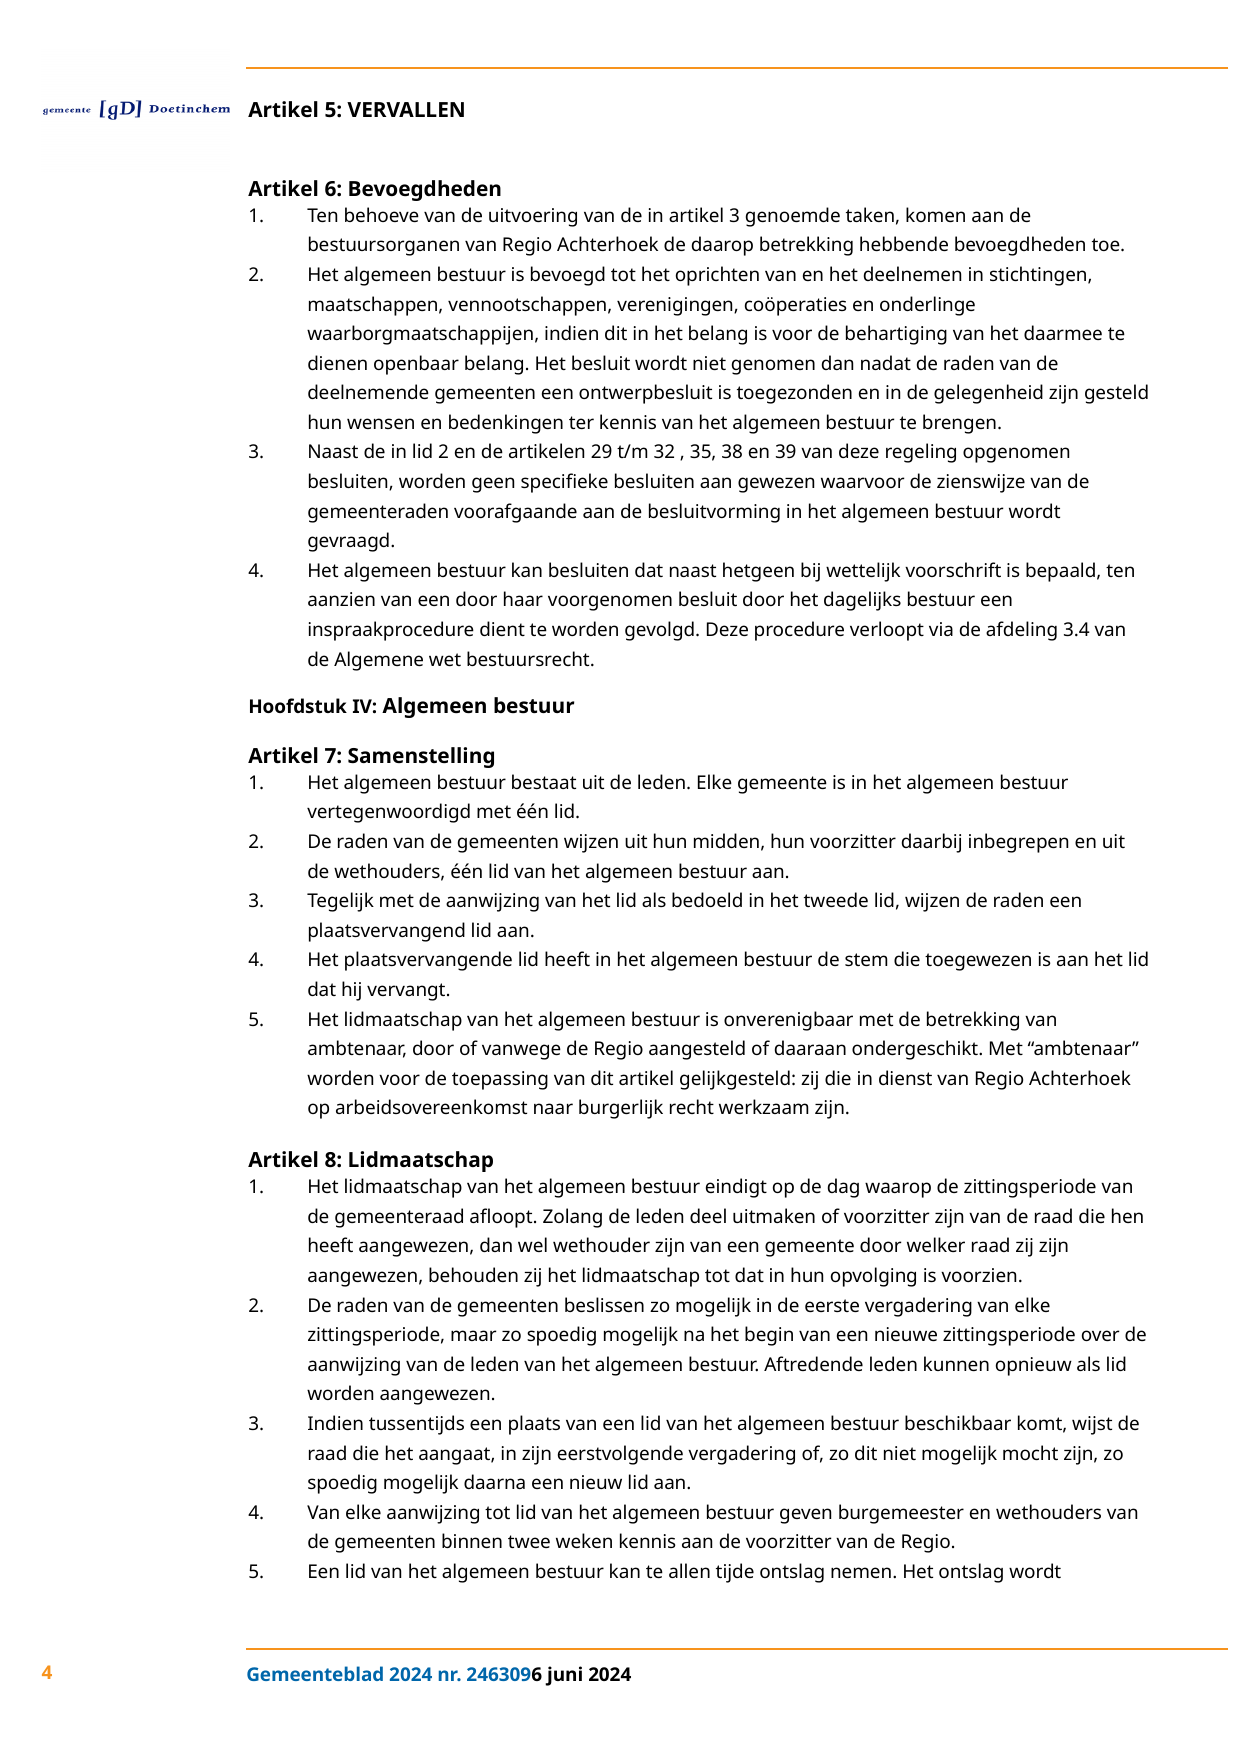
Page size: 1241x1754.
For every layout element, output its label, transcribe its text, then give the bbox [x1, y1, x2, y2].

text Hoofdstuk IV: Algemeen bestuur [248, 691, 1152, 720]
list Een lid van het algemeen bestuur kan te allen tijde ontslag nemen. Het ontslag wordt [248, 1558, 1152, 1584]
list De raden van de gemeenten wijzen uit hun midden, hun voorzitter daarbij inbegrepen en uit de wethouders, één lid van het algemeen bestuur aan. [248, 828, 1152, 884]
list Het plaatsvervangende lid heeft in het algemeen bestuur de stem die toegewezen is aan het lid dat hij vervangt. [248, 947, 1152, 1002]
picture [41, 47, 231, 172]
list Het lidmaatschap van het algemeen bestuur eindigt op de dag waarop de zittingsperiode van de gemeenteraad afloopt. Zolang de leden deel uitmaken of voorzitter zijn van de raad die hen heeft aangewezen, dan wel wethouder zijn van een gemeente door welker raad zij zijn aangewezen, behouden zij het lidmaatschap tot dat in hun opvolging is voorzien. [248, 1173, 1152, 1288]
list De raden van de gemeenten beslissen zo mogelijk in de eerste vergadering van elke zittingsperiode, maar zo spoedig mogelijk na het begin van een nieuwe zittingsperiode over de aanwijzing van de leden van het algemeen bestuur. Aftredende leden kunnen opnieuw als lid worden aangewezen. [248, 1292, 1152, 1406]
list Het algemeen bestuur bestaat uit de leden. Elke gemeente is in het algemeen bestuur vertegenwoordigd met één lid. [248, 769, 1152, 824]
text Artikel 6: Bevoegdheden [248, 174, 1152, 202]
list Van elke aanwijzing tot lid van het algemeen bestuur geven burgemeester en wethouders van de gemeenten binnen twee weken kennis aan de voorzitter van de Regio. [248, 1499, 1152, 1554]
list Het algemeen bestuur is bevoegd tot het oprichten van en het deelnemen in stichtingen, maatschappen, vennootschappen, verenigingen, coöperaties en onderlinge waarborgmaatschappijen, indien dit in het belang is voor de behartiging van het daarmee te dienen openbaar belang. Het besluit wordt niet genomen dan nadat de raden van de deelnemende gemeenten een ontwerpbesluit is toegezonden en in de gelegenheid zijn gesteld hun wensen en bedenkingen ter kennis van het algemeen bestuur te brengen. [248, 261, 1152, 435]
list Het algemeen bestuur kan besluiten dat naast hetgeen bij wettelijk voorschrift is bepaald, ten aanzien van een door haar voorgenomen besluit door het dagelijks bestuur een inspraakprocedure dient te worden gevolgd. Deze procedure verloopt via de afdeling 3.4 van de Algemene wet bestuursrecht. [248, 557, 1152, 672]
text Artikel 8: Lidmaatschap [248, 1145, 1152, 1173]
text Artikel 7: Samenstelling [248, 741, 1152, 769]
text Artikel 5: VERVALLEN [248, 95, 1152, 123]
list Het lidmaatschap van het algemeen bestuur is onverenigbaar met de betrekking van ambtenaar, door of vanwege de Regio aangesteld of daaraan ondergeschikt. Met “ambtenaar” worden voor de toepassing van dit artikel gelijkgesteld: zij die in dienst van Regio Achterhoek op arbeidsovereenkomst naar burgerlijk recht werkzaam zijn. [248, 1006, 1152, 1120]
list Naast de in lid 2 en de artikelen 29 t/m 32 , 35, 38 en 39 van deze regeling opgenomen besluiten, worden geen specifieke besluiten aan gewezen waarvoor de zienswijze van de gemeenteraden voorafgaande aan de besluitvorming in het algemeen bestuur wordt gevraagd. [248, 439, 1152, 553]
list Indien tussentijds een plaats van een lid van het algemeen bestuur beschikbaar komt, wijst de raad die het aangaat, in zijn eerstvolgende vergadering of, zo dit niet mogelijk mocht zijn, zo spoedig mogelijk daarna een nieuw lid aan. [248, 1410, 1152, 1495]
list Ten behoeve van de uitvoering van de in artikel 3 genoemde taken, komen aan de bestuursorganen van Regio Achterhoek de daarop betrekking hebbende bevoegdheden toe. [248, 202, 1152, 257]
list Tegelijk met de aanwijzing van het lid als bedoeld in het tweede lid, wijzen de raden een plaatsvervangend lid aan. [248, 887, 1152, 943]
